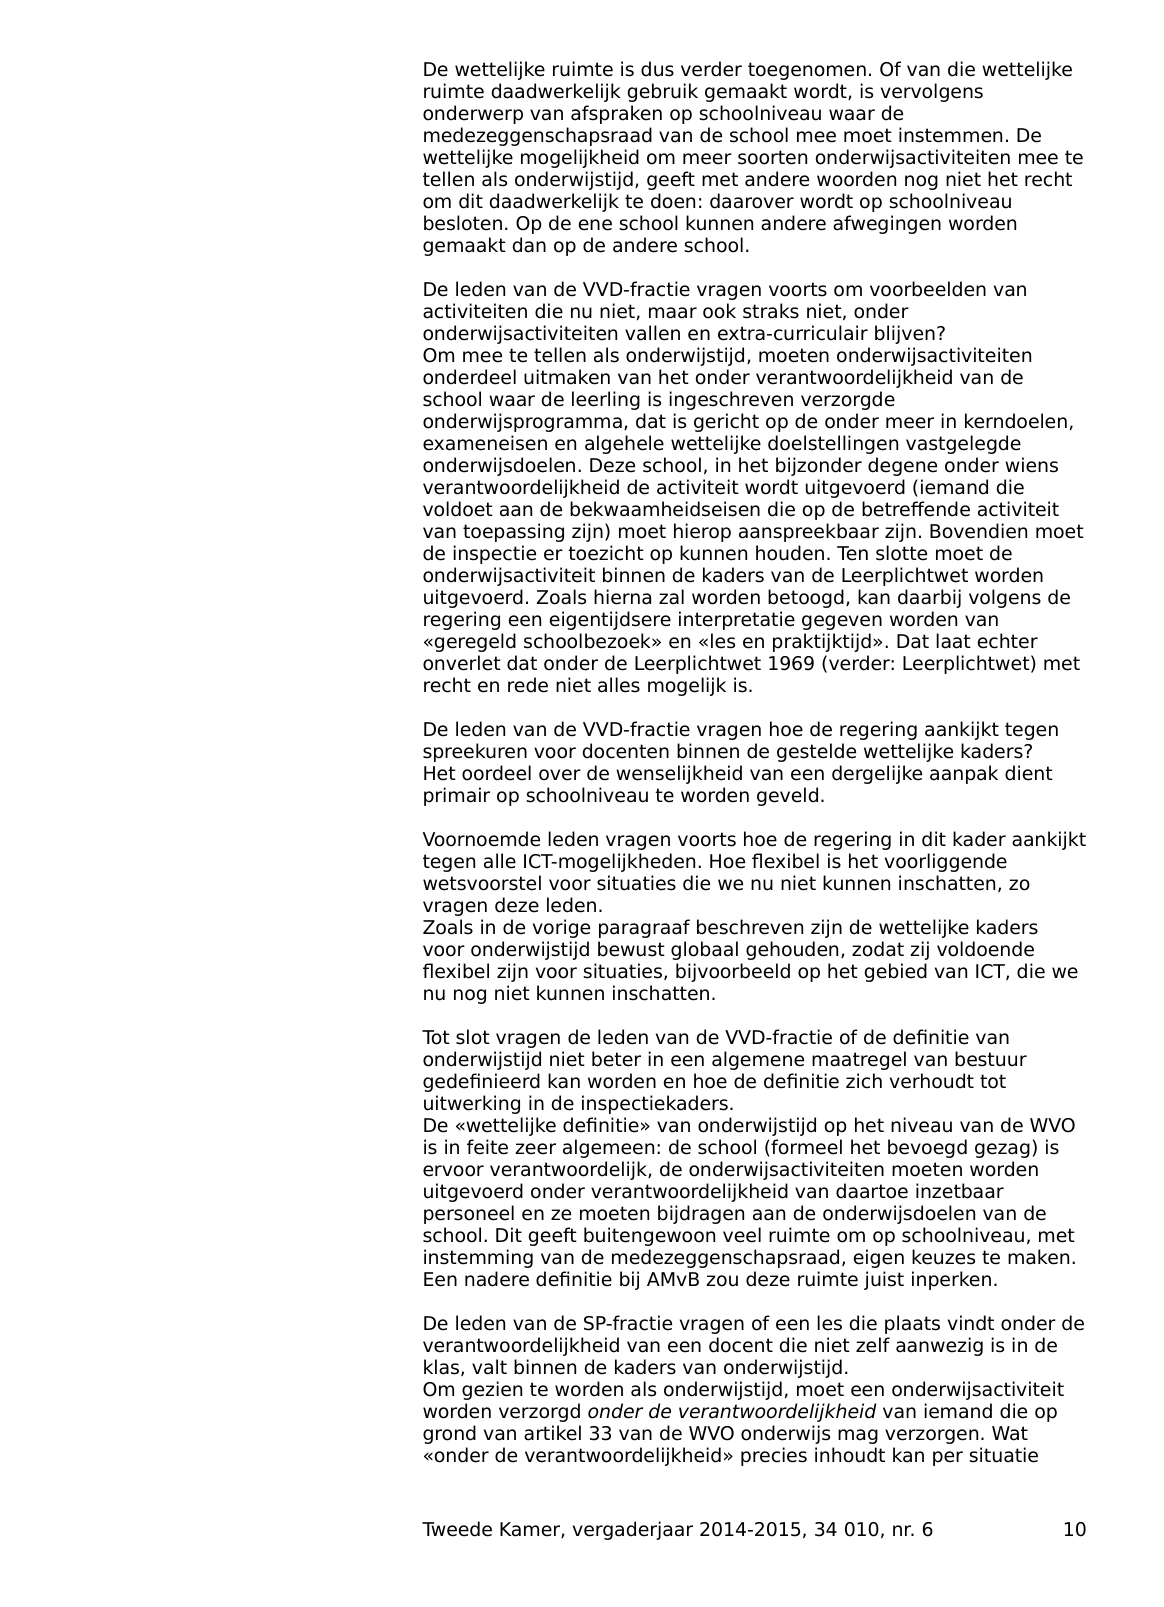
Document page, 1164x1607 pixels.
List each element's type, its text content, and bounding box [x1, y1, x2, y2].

text De leden van de SP-fractie vragen of een les die plaats vindt onder de verantwoordelijkheid van een docent die niet zelf aanwezig is in de klas, valt binnen de kaders van onderwijstijd. [422, 1313, 1087, 1379]
text De leden van de VVD-fractie vragen hoe de regering aankijkt tegen spreekuren voor docenten binnen de gestelde wettelijke kaders? [422, 719, 1087, 763]
text De leden van de VVD-fractie vragen voorts om voorbeelden van activiteiten die nu niet, maar ook straks niet, onder onderwijsactiviteiten vallen en extra-curriculair blijven? [422, 279, 1087, 345]
text Om mee te tellen als onderwijstijd, moeten onderwijsactiviteiten onderdeel uitmaken van het onder verantwoordelijkheid van de school waar de leerling is ingeschreven verzorgde onderwijsprogramma, dat is gericht op de onder meer in kerndoelen, exameneisen en algehele wettelijke doelstellingen vastgelegde onderwijsdoelen. Deze school, in het bijzonder degene onder wiens verantwoordelijkheid de activiteit wordt uitgevoerd (iemand die voldoet aan de bekwaamheidseisen die op de betreffende activiteit van toepassing zijn) moet hierop aanspreekbaar zijn. Bovendien moet de inspectie er toezicht op kunnen houden. Ten slotte moet de onderwijsactiviteit binnen de kaders van de Leerplichtwet worden uitgevoerd. Zoals hierna zal worden betoogd, kan daarbij volgens de regering een eigentijdsere interpretatie gegeven worden van «geregeld schoolbezoek» en «les en praktijktijd». Dat laat echter onverlet dat onder de Leerplichtwet 1969 (verder: Leerplichtwet) met recht en rede niet alles mogelijk is. [422, 345, 1087, 697]
text De wettelijke ruimte is dus verder toegenomen. Of van die wettelijke ruimte daadwerkelijk gebruik gemaakt wordt, is vervolgens onderwerp van afspraken op schoolniveau waar de medezeggenschapsraad van de school mee moet instemmen. De wettelijke mogelijkheid om meer soorten onderwijsactiviteiten mee te tellen als onderwijstijd, geeft met andere woorden nog niet het recht om dit daadwerkelijk te doen: daarover wordt op schoolniveau besloten. Op de ene school kunnen andere afwegingen worden gemaakt dan op de andere school. [422, 59, 1087, 257]
text Voornoemde leden vragen voorts hoe de regering in dit kader aankijkt tegen alle ICT-mogelijkheden. Hoe flexibel is het voorliggende wetsvoorstel voor situaties die we nu niet kunnen inschatten, zo vragen deze leden. [422, 829, 1087, 917]
text Zoals in de vorige paragraaf beschreven zijn de wettelijke kaders voor onderwijstijd bewust globaal gehouden, zodat zij voldoende flexibel zijn voor situaties, bijvoorbeeld op het gebied van ICT, die we nu nog niet kunnen inschatten. [422, 917, 1087, 1005]
text Tot slot vragen de leden van de VVD-fractie of de definitie van onderwijstijd niet beter in een algemene maatregel van bestuur gedefinieerd kan worden en hoe de definitie zich verhoudt tot uitwerking in de inspectiekaders. [422, 1027, 1087, 1115]
text De «wettelijke definitie» van onderwijstijd op het niveau van de WVO is in feite zeer algemeen: de school (formeel het bevoegd gezag) is ervoor verantwoordelijk, de onderwijsactiviteiten moeten worden uitgevoerd onder verantwoordelijkheid van daartoe inzetbaar personeel en ze moeten bijdragen aan de onderwijsdoelen van de school. Dit geeft buitengewoon veel ruimte om op schoolniveau, met instemming van de medezeggenschapsraad, eigen keuzes te maken. Een nadere definitie bij AMvB zou deze ruimte juist inperken. [422, 1115, 1087, 1291]
text Om gezien te worden als onderwijstijd, moet een onderwijsactiviteit worden verzorgd onder de verantwoordelijkheid van iemand die op grond van artikel 33 van de WVO onderwijs mag verzorgen. Wat «onder de verantwoordelijkheid» precies inhoudt kan per situatie [422, 1379, 1087, 1467]
text Het oordeel over de wenselijkheid van een dergelijke aanpak dient primair op schoolniveau te worden geveld. [422, 763, 1087, 807]
